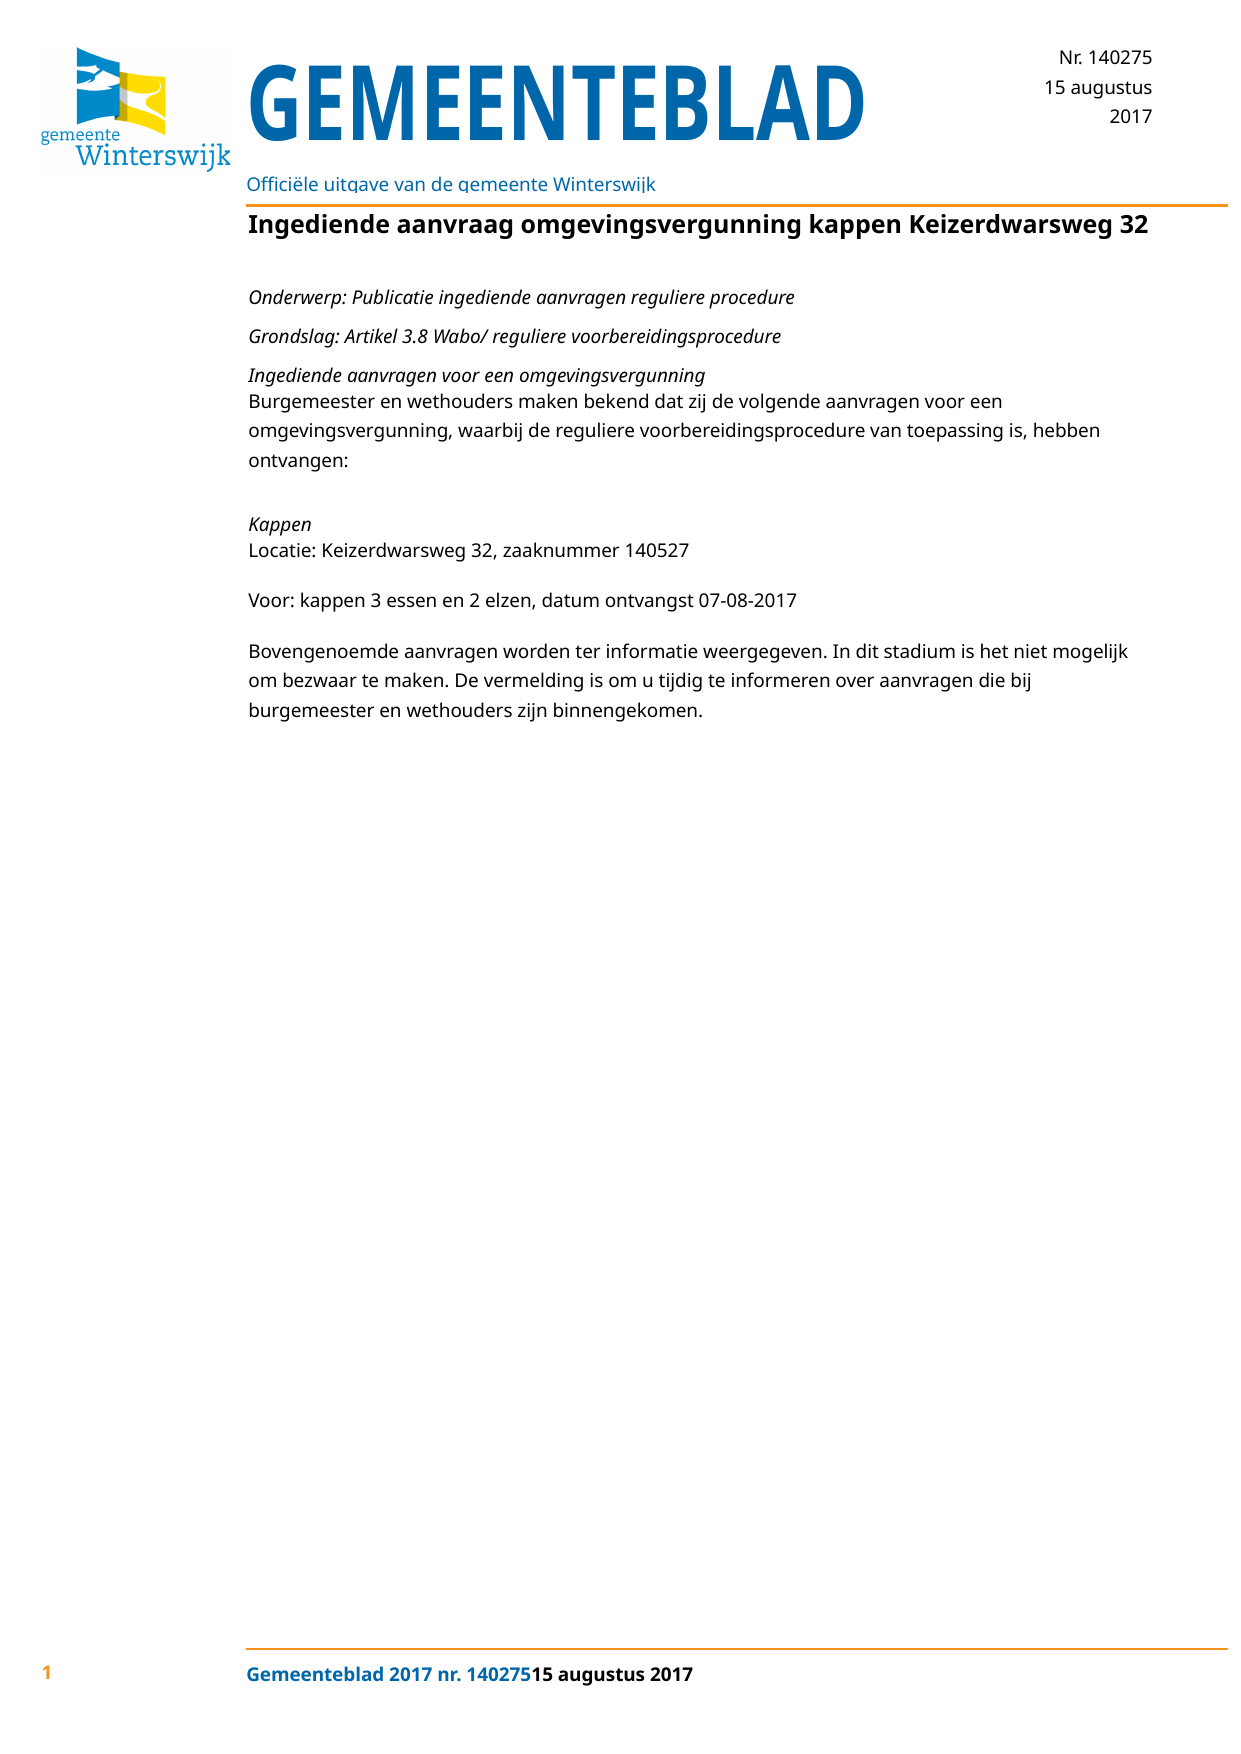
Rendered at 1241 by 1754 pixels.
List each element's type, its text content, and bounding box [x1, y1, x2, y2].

text Onderwerp: Publicatie ingediende aanvragen reguliere procedure [248, 284, 1152, 309]
text Voor: kappen 3 essen en 2 elzen, datum ontvangst 07-08-2017 [248, 587, 1152, 613]
text Ingediende aanvraag omgevingsvergunning kappen Keizerdwarsweg 32 [248, 207, 1152, 241]
text Burgemeester en wethouders maken bekend dat zij de volgende aanvragen voor een omgevingsvergunning, waarbij de reguliere voorbereidingsprocedure van toepassing is, hebben ontvangen: [248, 388, 1152, 473]
text Ingediende aanvragen voor een omgevingsvergunning [248, 362, 1152, 388]
text Grondslag: Artikel 3.8 Wabo/ reguliere voorbereidingsprocedure [248, 323, 1152, 349]
text Bovengenoemde aanvragen worden ter informatie weergegeven. In dit stadium is het niet mogelijk om bezwaar te maken. De vermelding is om u tijdig te informeren over aanvragen die bij burgemeester en wethouders zijn binnengekomen. [248, 638, 1152, 723]
text Locatie: Keizerdwarsweg 32, zaaknummer 140527 [248, 537, 1152, 563]
picture [225, 153, 231, 162]
text Kappen [248, 511, 1152, 537]
picture [41, 47, 231, 172]
